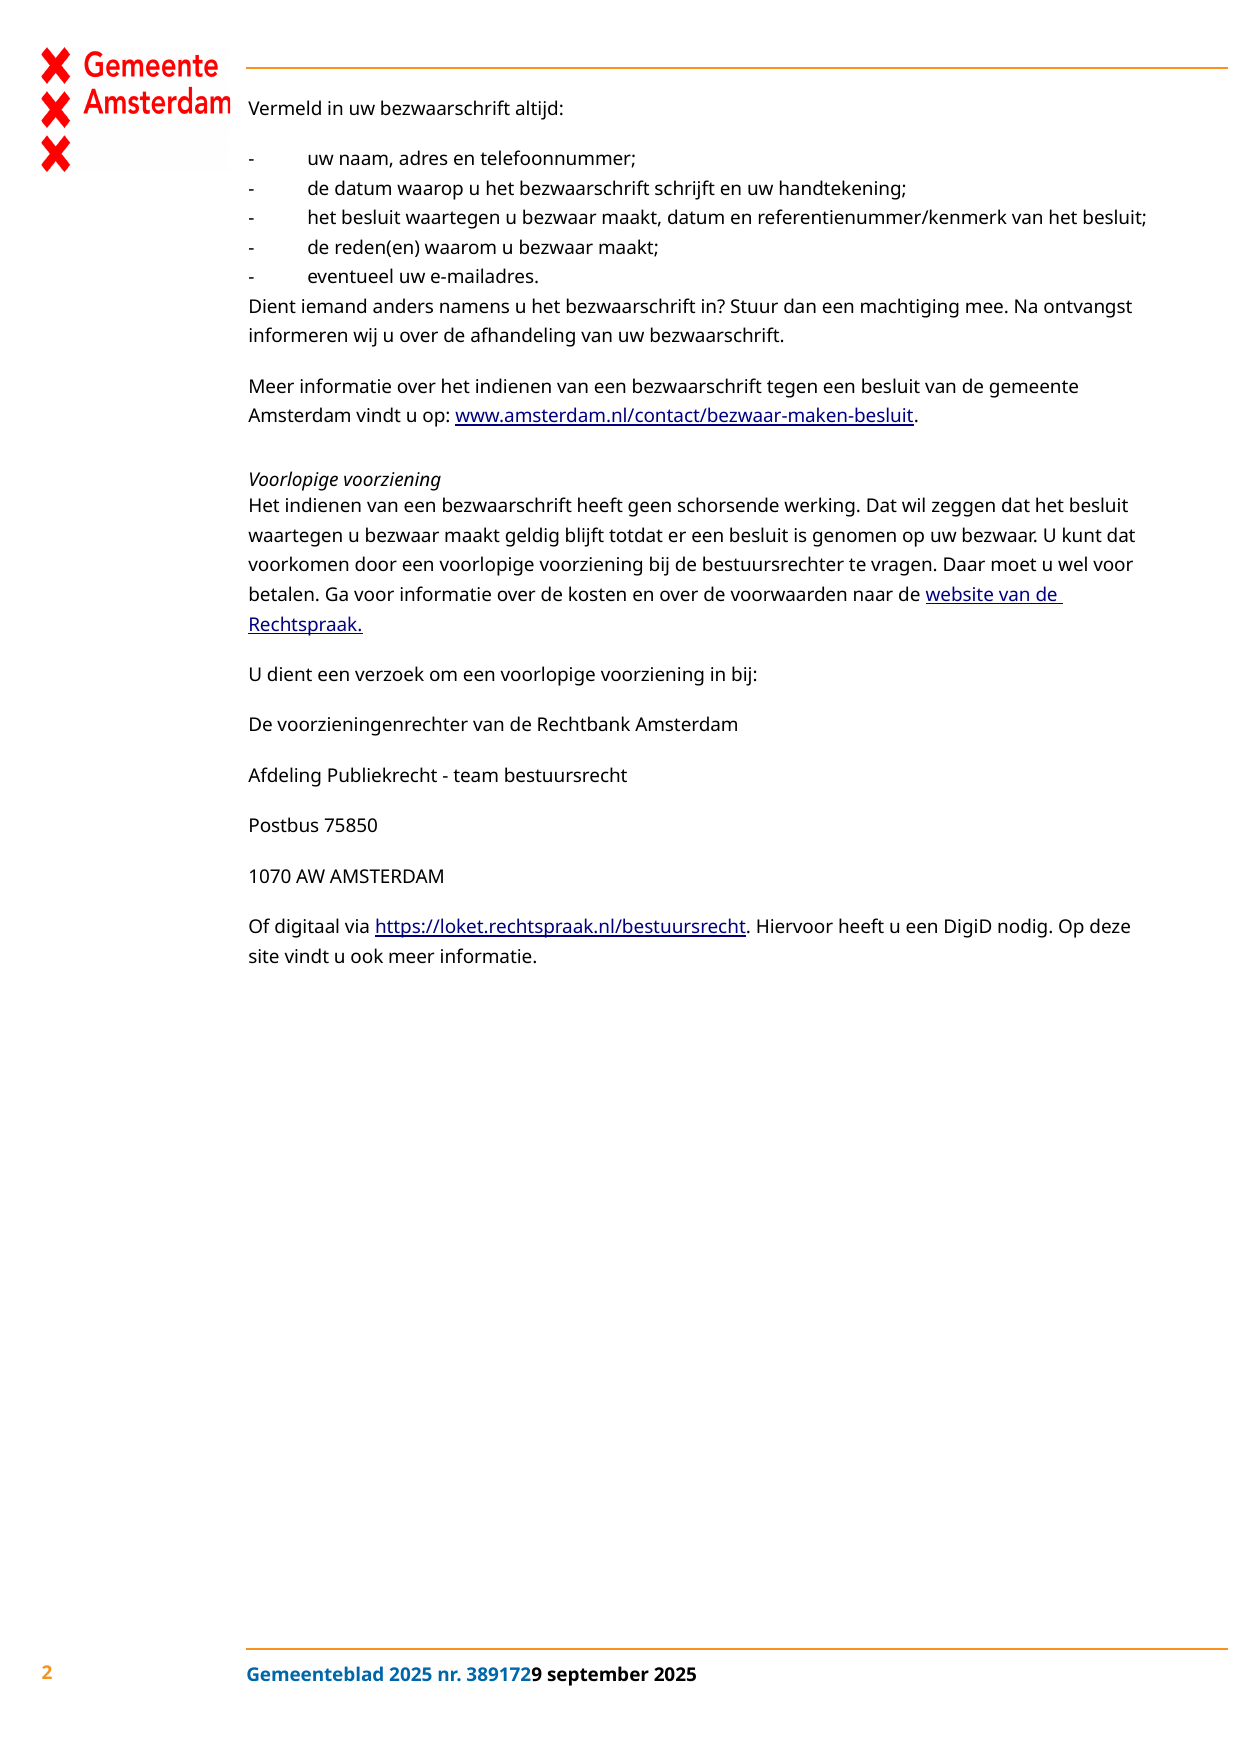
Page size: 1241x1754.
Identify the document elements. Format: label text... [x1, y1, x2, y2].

text U dient een verzoek om een voorlopige voorziening in bij: [248, 661, 1152, 687]
list eventueel uw e-mailadres. [248, 263, 1152, 289]
text De voorzieningenrechter van de Rechtbank Amsterdam [248, 712, 1152, 737]
text Voorlopige voorziening [248, 467, 1152, 492]
text Postbus 75850 [248, 812, 1152, 838]
text Het indienen van een bezwaarschrift heeft geen schorsende werking. Dat wil zeggen dat het besluit waartegen u bezwaar maakt geldig blijft totdat er een besluit is genomen op uw bezwaar. U kunt dat voorkomen door een voorlopige voorziening bij de bestuursrechter te vragen. Daar moet u wel voor betalen. Ga voor informatie over de kosten en over de voorwaarden naar de website van de Rechtspraak. [248, 492, 1152, 636]
text Of digitaal via https://loket.rechtspraak.nl/bestuursrecht. Hiervoor heeft u een DigiD nodig. Op deze site vindt u ook meer informatie. [248, 913, 1152, 968]
list uw naam, adres en telefoonnummer; [248, 145, 1152, 171]
text Vermeld in uw bezwaarschrift altijd: [248, 95, 1152, 121]
text 1070 AW AMSTERDAM [248, 863, 1152, 888]
list de reden(en) waarom u bezwaar maakt; [248, 234, 1152, 260]
text Afdeling Publiekrecht - team bestuursrecht [248, 762, 1152, 788]
picture [41, 47, 231, 172]
text Meer informatie over het indienen van een bezwaarschrift tegen een besluit van de gemeente Amsterdam vindt u op: www.amsterdam.nl/contact/bezwaar-maken-besluit. [248, 373, 1152, 428]
text Dient iemand anders namens u het bezwaarschrift in? Stuur dan een machtiging mee. Na ontvangst informeren wij u over de afhandeling van uw bezwaarschrift. [248, 293, 1152, 348]
list de datum waarop u het bezwaarschrift schrijft en uw handtekening; [248, 175, 1152, 201]
list het besluit waartegen u bezwaar maakt, datum en referentienummer/kenmerk van het besluit; [248, 204, 1152, 230]
